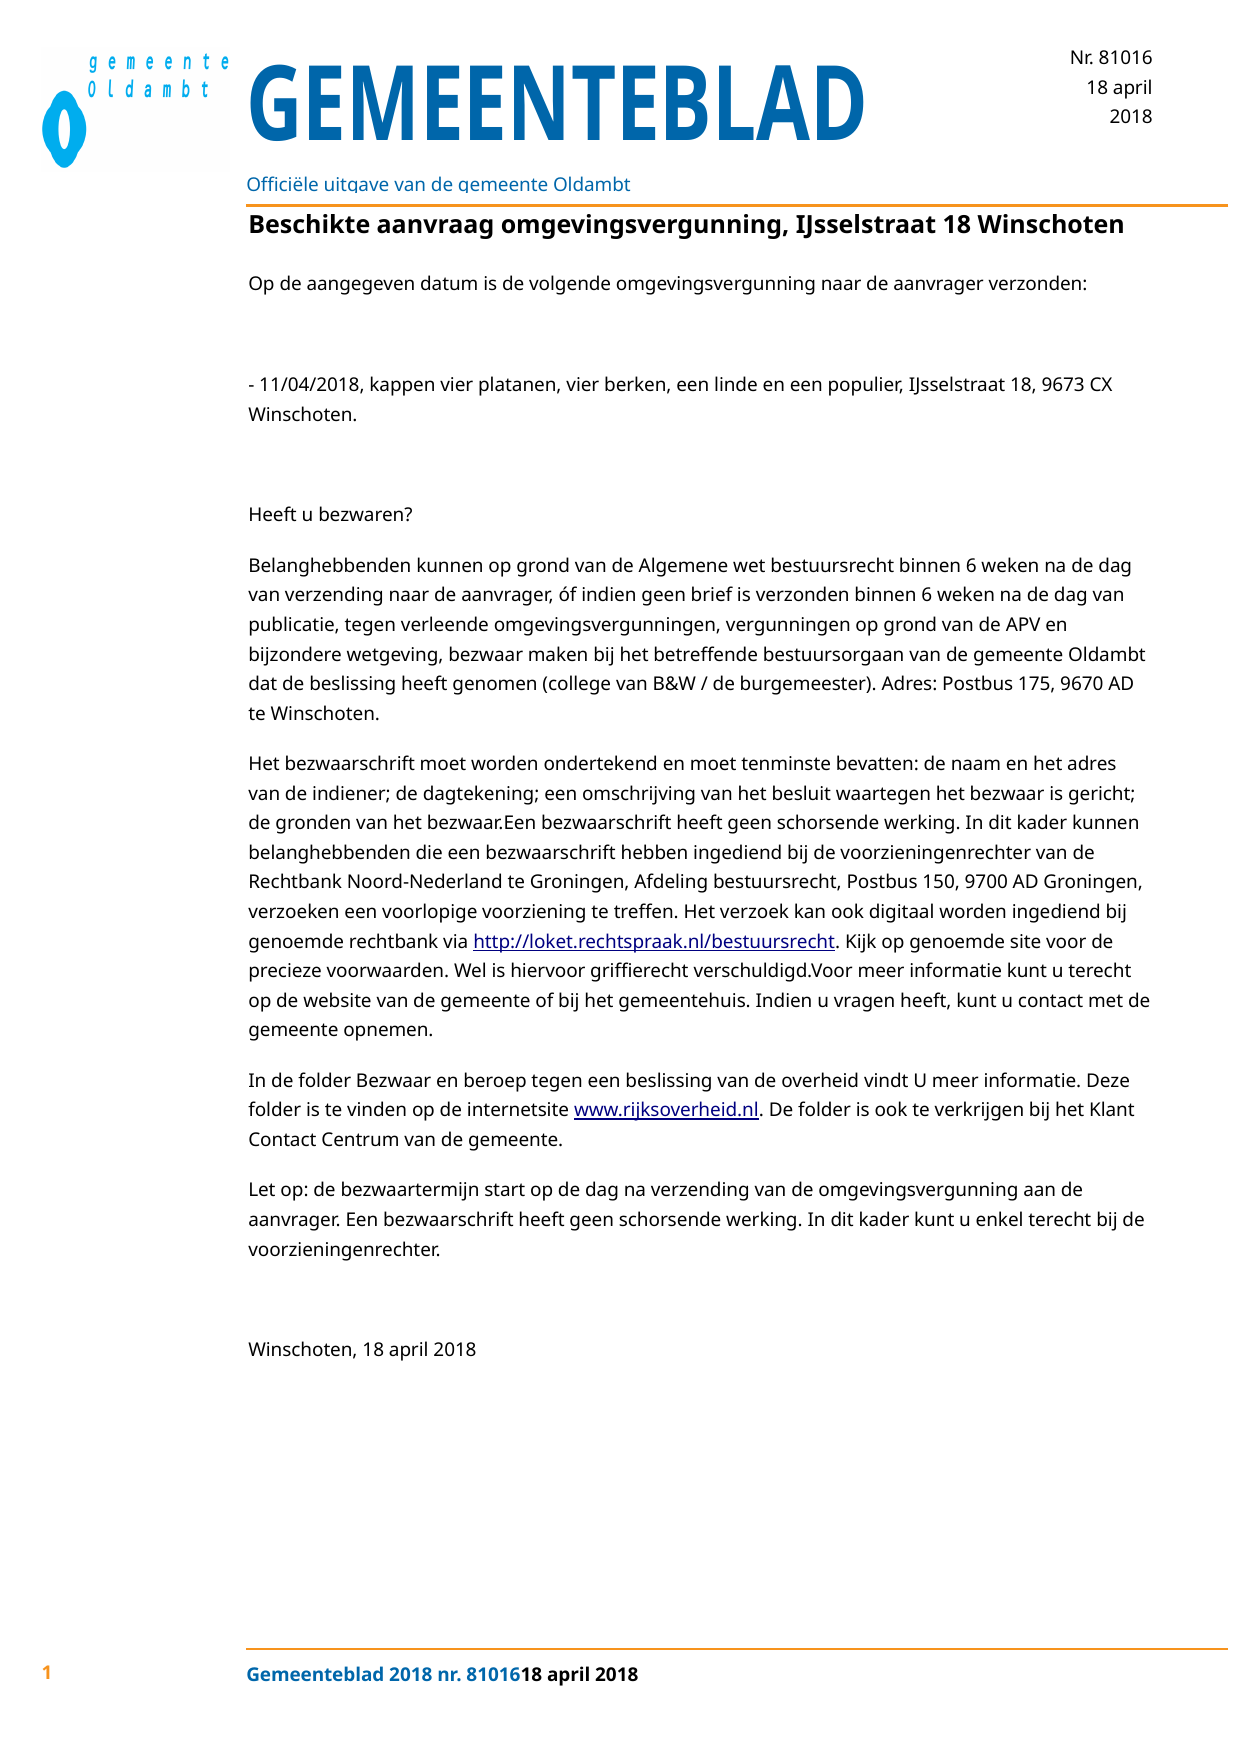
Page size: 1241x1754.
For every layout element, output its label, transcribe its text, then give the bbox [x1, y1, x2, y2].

text In de folder Bezwaar en beroep tegen een beslissing van de overheid vindt U meer informatie. Deze folder is te vinden op de internetsite www.rijksoverheid.nl. De folder is ook te verkrijgen bij het Klant Contact Centrum van de gemeente. [248, 1067, 1152, 1152]
text Beschikte aanvraag omgevingsvergunning, IJsselstraat 18 Winschoten [248, 207, 1152, 241]
text Let op: de bezwaartermijn start op de dag na verzending van de omgevingsvergunning aan de aanvrager. Een bezwaarschrift heeft geen schorsende werking. In dit kader kunt u enkel terecht bij de voorzieningenrechter. [248, 1177, 1152, 1261]
text - 11/04/2018, kappen vier platanen, vier berken, een linde en een populier, IJsselstraat 18, 9673 CX Winschoten. [248, 371, 1152, 426]
text Het bezwaarschrift moet worden ondertekend en moet tenminste bevatten: de naam en het adres van de indiener; de dagtekening; een omschrijving van het besluit waartegen het bezwaar is gericht; de gronden van het bezwaar.Een bezwaarschrift heeft geen schorsende werking. In dit kader kunnen belanghebbenden die een bezwaarschrift hebben ingediend bij de voorzieningenrechter van de Rechtbank Noord-Nederland te Groningen, Afdeling bestuursrecht, Postbus 150, 9700 AD Groningen, verzoeken een voorlopige voorziening te treffen. Het verzoek kan ook digitaal worden ingediend bij genoemde rechtbank via http://loket.rechtspraak.nl/bestuursrecht. Kijk op genoemde site voor de precieze voorwaarden. Wel is hiervoor griffierecht verschuldigd.Voor meer informatie kunt u terecht op de website van de gemeente of bij het gemeentehuis. Indien u vragen heeft, kunt u contact met de gemeente opnemen. [248, 750, 1152, 1042]
text Heeft u bezwaren? [248, 502, 1152, 527]
picture [41, 47, 231, 172]
text Op de aangegeven datum is de volgende omgevingsvergunning naar de aanvrager verzonden: [248, 270, 1152, 296]
text Winschoten, 18 april 2018 [248, 1337, 1152, 1362]
text Belanghebbenden kunnen op grond van de Algemene wet bestuursrecht binnen 6 weken na de dag van verzending naar de aanvrager, óf indien geen brief is verzonden binnen 6 weken na de dag van publicatie, tegen verleende omgevingsvergunningen, vergunningen op grond van de APV en bijzondere wetgeving, bezwaar maken bij het betreffende bestuursorgaan van de gemeente Oldambt dat de beslissing heeft genomen (college van B&W / de burgemeester). Adres: Postbus 175, 9670 AD te Winschoten. [248, 552, 1152, 726]
